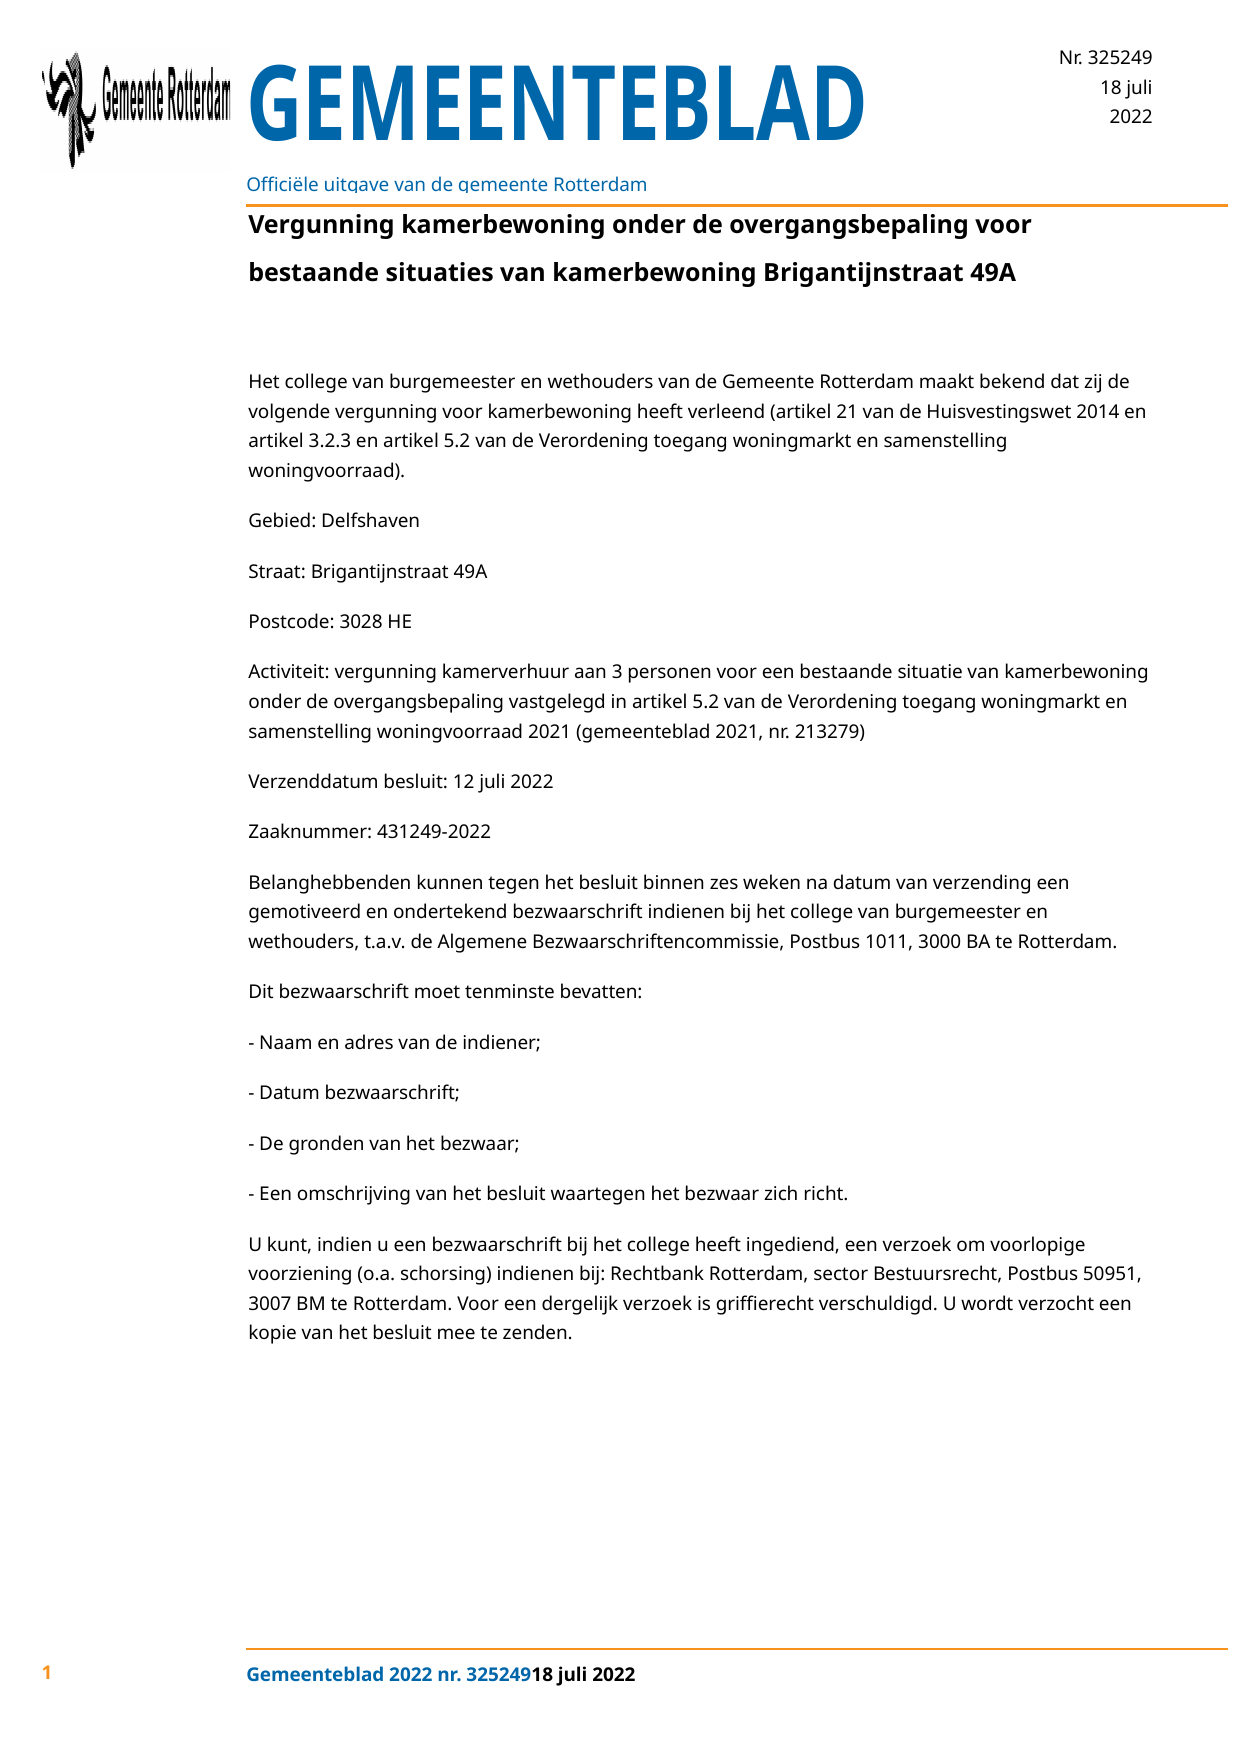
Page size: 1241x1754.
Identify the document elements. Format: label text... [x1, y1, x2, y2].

text - Een omschrijving van het besluit waartegen het bezwaar zich richt. [248, 1180, 1152, 1206]
text Belanghebbenden kunnen tegen het besluit binnen zes weken na datum van verzending een gemotiveerd en ondertekend bezwaarschrift indienen bij het college van burgemeester en wethouders, t.a.v. de Algemene Bezwaarschriftencommissie, Postbus 1011, 3000 BA te Rotterdam. [248, 869, 1152, 954]
text Straat: Brigantijnstraat 49A [248, 558, 1152, 584]
text - De gronden van het bezwaar; [248, 1130, 1152, 1156]
text U kunt, indien u een bezwaarschrift bij het college heeft ingediend, een verzoek om voorlopige voorziening (o.a. schorsing) indienen bij: Rechtbank Rotterdam, sector Bestuursrecht, Postbus 50951, 3007 BM te Rotterdam. Voor een dergelijk verzoek is griffierecht verschuldigd. U wordt verzocht een kopie van het besluit mee te zenden. [248, 1231, 1152, 1345]
text Postcode: 3028 HE [248, 608, 1152, 634]
text Gebied: Delfshaven [248, 507, 1152, 533]
text Verzenddatum besluit: 12 juli 2022 [248, 768, 1152, 794]
text Vergunning kamerbewoning onder de overgangsbepaling voor bestaande situaties van kamerbewoning Brigantijnstraat 49A [248, 207, 1152, 288]
text - Naam en adres van de indiener; [248, 1029, 1152, 1055]
text - Datum bezwaarschrift; [248, 1079, 1152, 1105]
picture [41, 47, 231, 172]
text Dit bezwaarschrift moet tenminste bevatten: [248, 979, 1152, 1004]
text Het college van burgemeester en wethouders van de Gemeente Rotterdam maakt bekend dat zij de volgende vergunning voor kamerbewoning heeft verleend (artikel 21 van de Huisvestingswet 2014 en artikel 3.2.3 en artikel 5.2 van de Verordening toegang woningmarkt en samenstelling woningvoorraad). [248, 368, 1152, 483]
text Zaaknummer: 431249-2022 [248, 819, 1152, 844]
text Activiteit: vergunning kamerverhuur aan 3 personen voor een bestaande situatie van kamerbewoning onder de overgangsbepaling vastgelegd in artikel 5.2 van de Verordening toegang woningmarkt en samenstelling woningvoorraad 2021 (gemeenteblad 2021, nr. 213279) [248, 659, 1152, 744]
